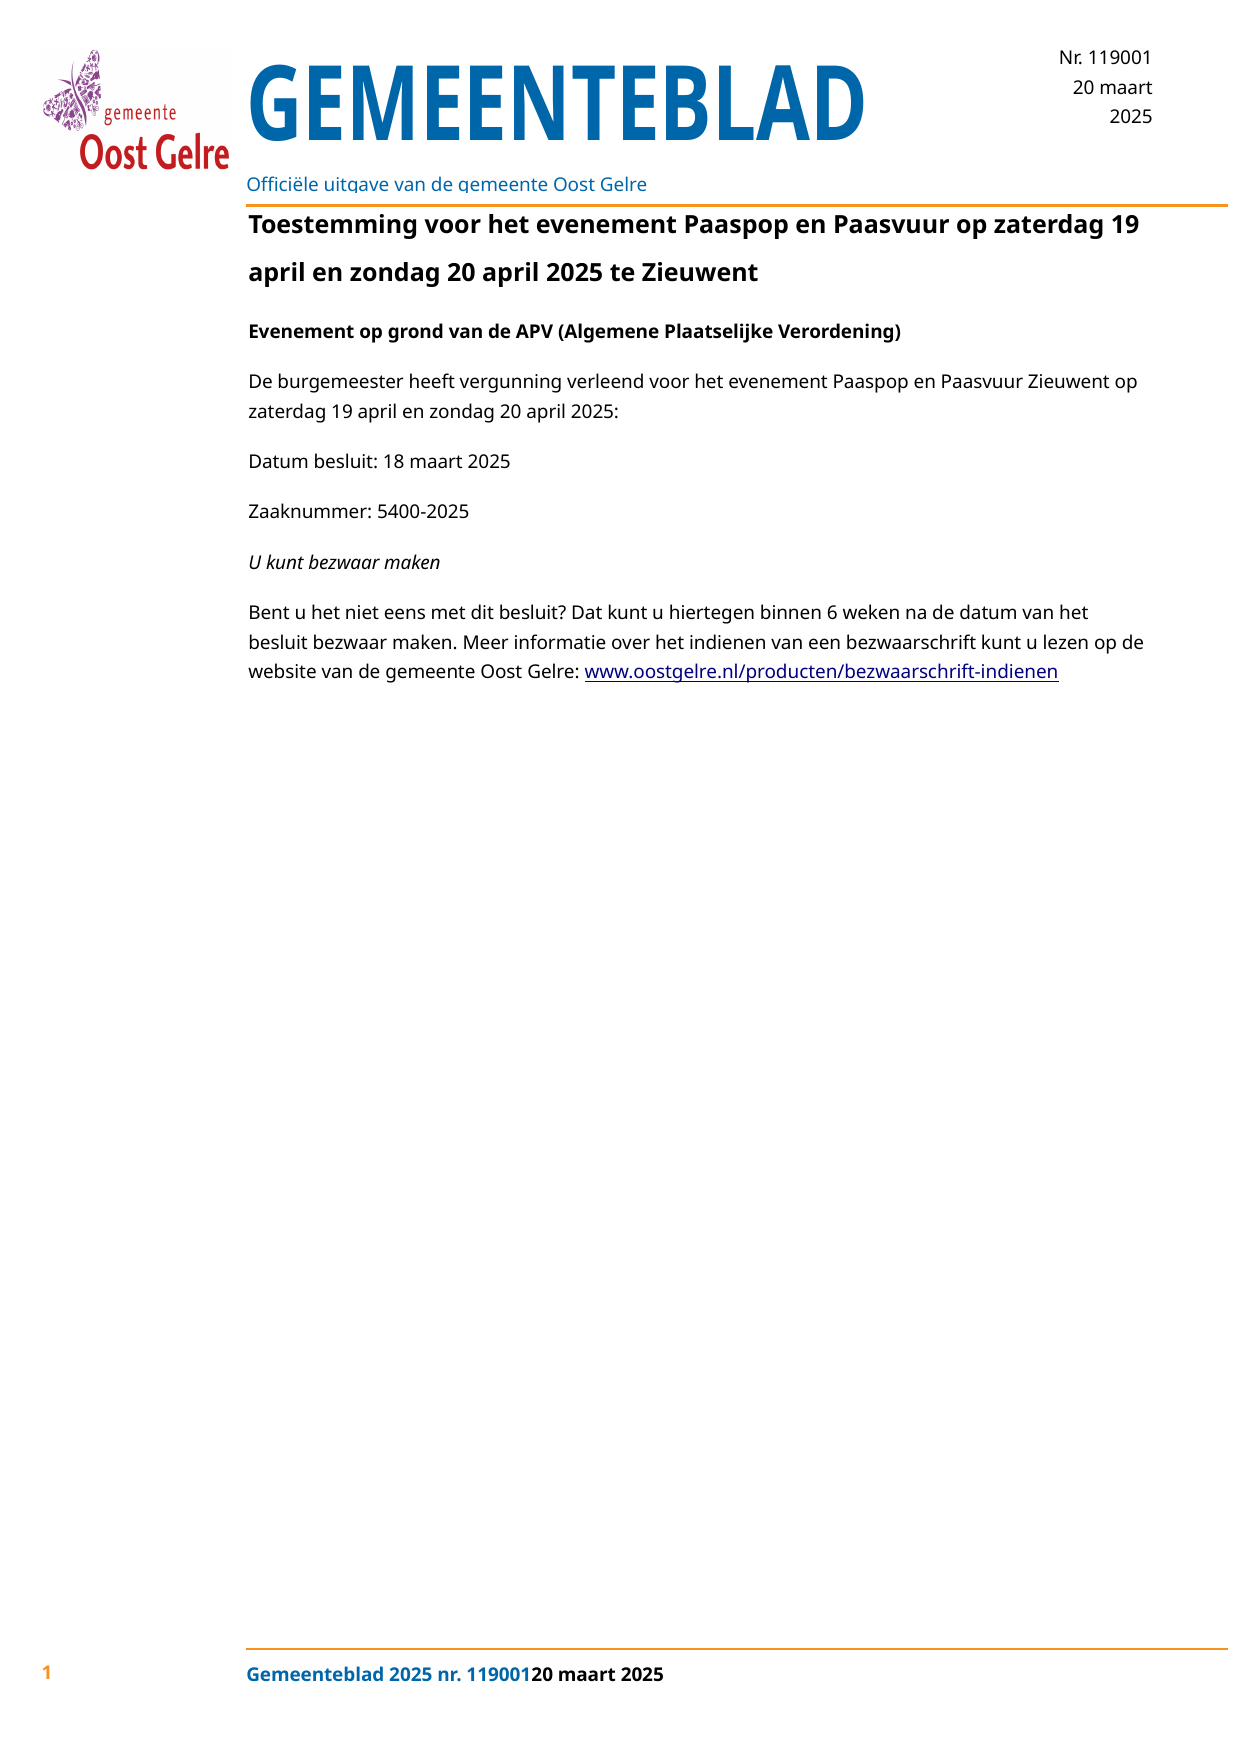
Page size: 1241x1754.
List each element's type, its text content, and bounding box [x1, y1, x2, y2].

text Toestemming voor het evenement Paaspop en Paasvuur op zaterdag 19 april en zondag 20 april 2025 te Zieuwent [248, 207, 1152, 288]
text Zaaknummer: 5400-2025 [248, 499, 1152, 524]
text Bent u het niet eens met dit besluit? Dat kunt u hiertegen binnen 6 weken na de datum van het besluit bezwaar maken. Meer informatie over het indienen van een bezwaarschrift kunt u lezen op de website van de gemeente Oost Gelre: www.oostgelre.nl/producten/bezwaarschrift-indienen [248, 599, 1152, 684]
text U kunt bezwaar maken [248, 549, 1152, 575]
text Datum besluit: 18 maart 2025 [248, 448, 1152, 474]
text Evenement op grond van de APV (Algemene Plaatselijke Verordening) [248, 318, 1152, 344]
text De burgemeester heeft vergunning verleend voor het evenement Paaspop en Paasvuur Zieuwent op zaterdag 19 april en zondag 20 april 2025: [248, 368, 1152, 424]
picture [41, 47, 231, 172]
